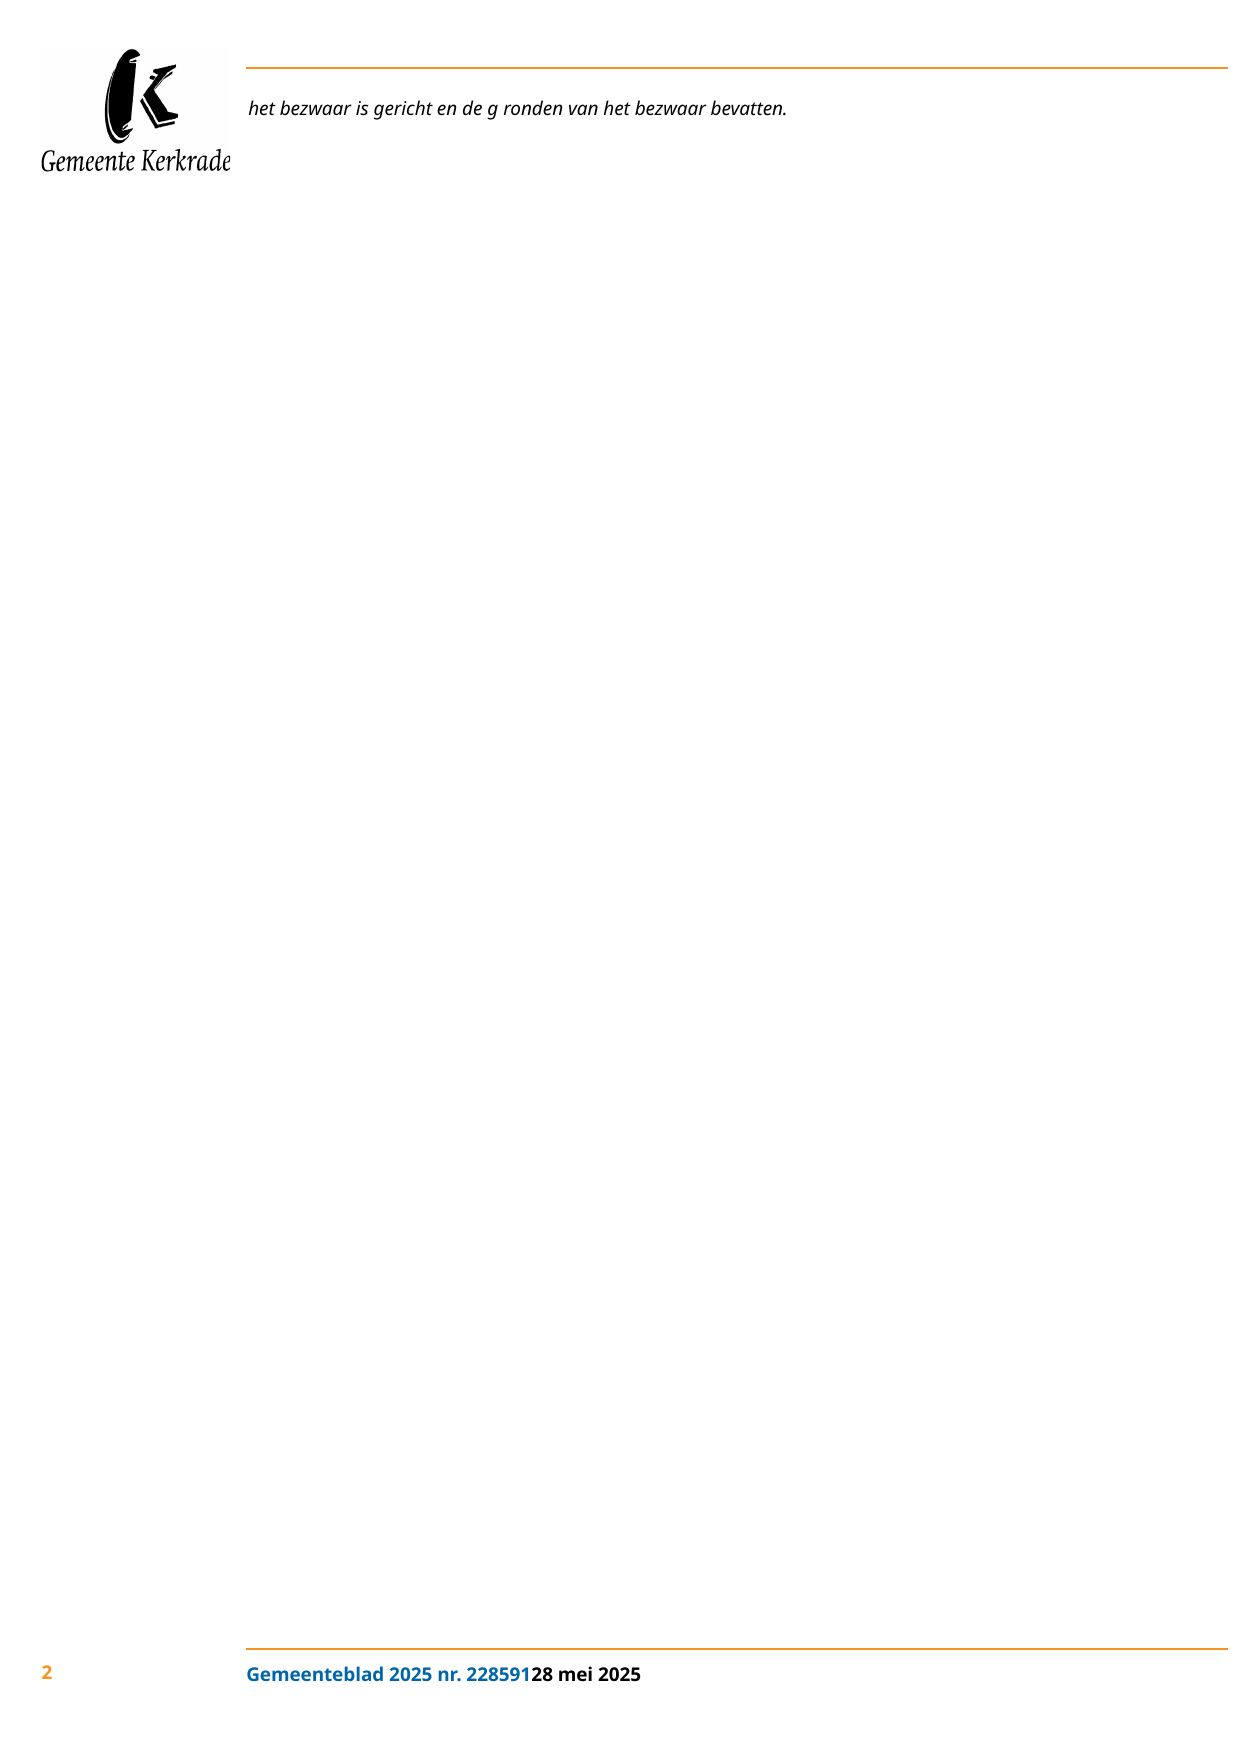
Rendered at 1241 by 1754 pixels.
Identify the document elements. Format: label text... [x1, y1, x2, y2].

picture [41, 47, 231, 172]
text het bezwaar is gericht en de g ronden van het bezwaar bevatten. [248, 95, 1152, 121]
